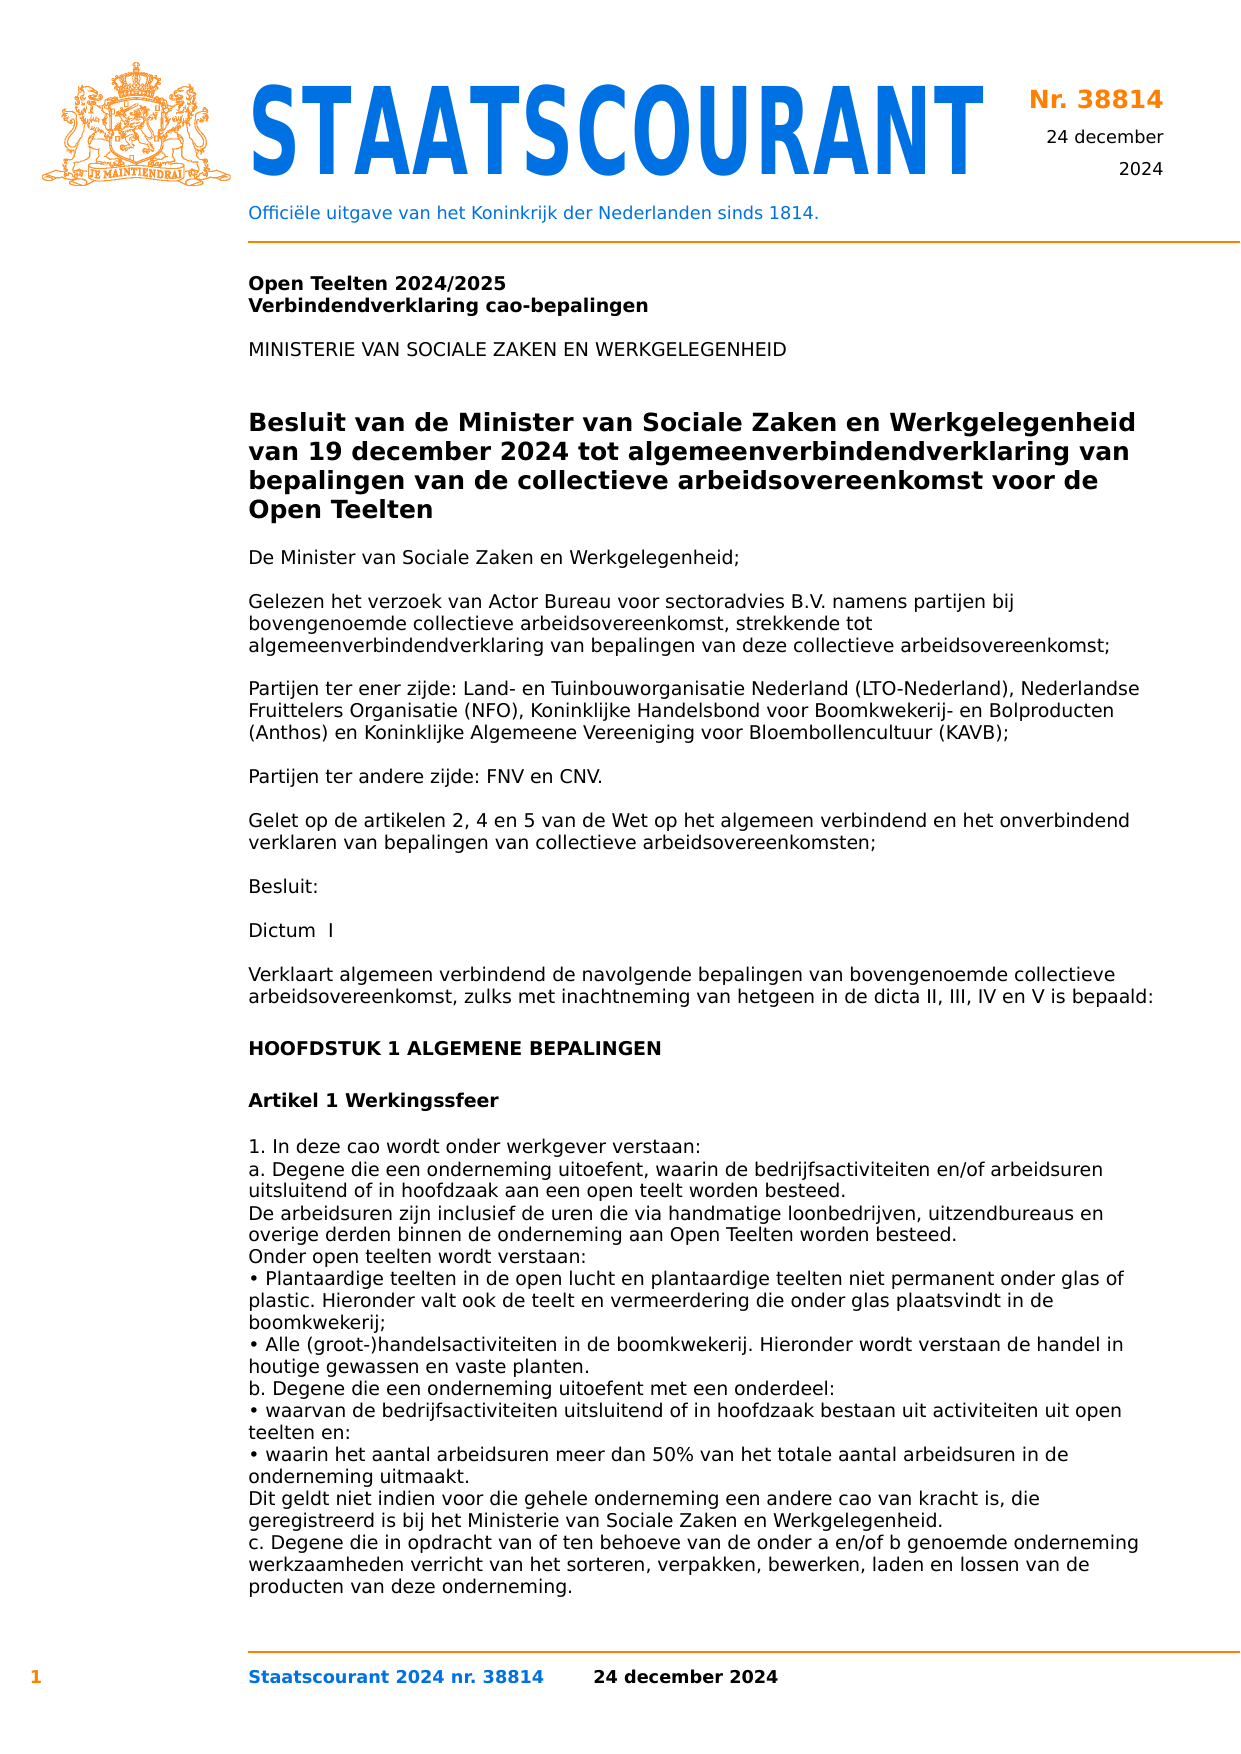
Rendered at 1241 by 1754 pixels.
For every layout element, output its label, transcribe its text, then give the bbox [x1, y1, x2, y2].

text • waarvan de bedrijfsactiviteiten uitsluitend of in hoofdzaak bestaan uit activiteiten uit open teelten en: [248, 1400, 1163, 1444]
table_header STAATSCOURANT [248, 62, 998, 203]
text b. Degene die een onderneming uitoefent met een onderdeel: [248, 1378, 1163, 1400]
text Partijen ter ener zijde: Land- en Tuinbouworganisatie Nederland (LTO-Nederland), Nederlandse Fruittelers Organisatie (NFO), Koninklijke Handelsbond voor Boomkwekerij- en Bolproducten (Anthos) en Koninklijke Algemeene Vereeniging voor Bloembollencultuur (KAVB); [248, 678, 1163, 744]
table_cell 24 december [998, 121, 1240, 153]
text Dit geldt niet indien voor die gehele onderneming een andere cao van kracht is, die geregistreerd is bij het Ministerie van Sociale Zaken en Werkgelegenheid. [248, 1488, 1163, 1532]
table_cell Officiële uitgave van het Koninkrijk der Nederlanden sinds 1814. [248, 203, 1240, 241]
table_cell 2024 [998, 153, 1240, 203]
text MINISTERIE VAN SOCIALE ZAKEN EN WERKGELEGENHEID [248, 339, 1163, 361]
subtitle HOOFDSTUK 1 ALGEMENE BEPALINGEN [248, 1037, 1163, 1059]
text Verklaart algemeen verbindend de navolgende bepalingen van bovengenoemde collectieve arbeidsovereenkomst, zulks met inachtneming van hetgeen in de dicta II, III, IV en V is bepaald: [248, 963, 1163, 1007]
text De Minister van Sociale Zaken en Werkgelegenheid; [248, 547, 1163, 569]
text De arbeidsuren zijn inclusief de uren die via handmatige loonbedrijven, uitzendbureaus en overige derden binnen de onderneming aan Open Teelten worden besteed. [248, 1202, 1163, 1246]
picture [41, 62, 231, 186]
text Gelet op de artikelen 2, 4 en 5 van de Wet op het algemeen verbindend en het onverbindend verklaren van bepalingen van collectieve arbeidsovereenkomsten; [248, 810, 1163, 854]
text • waarin het aantal arbeidsuren meer dan 50% van het totale aantal arbeidsuren in de onderneming uitmaakt. [248, 1444, 1163, 1488]
text Gelezen het verzoek van Actor Bureau voor sectoradvies B.V. namens partijen bij bovengenoemde collectieve arbeidsovereenkomst, strekkende tot algemeenverbindendverklaring van bepalingen van deze collectieve arbeidsovereenkomst; [248, 591, 1163, 656]
text • Plantaardige teelten in de open lucht en plantaardige teelten niet permanent onder glas of plastic. Hieronder valt ook de teelt en vermeerdering die onder glas plaatsvindt in de boomkwekerij; [248, 1268, 1163, 1334]
subtitle Besluit van de Minister van Sociale Zaken en Werkgelegenheid van 19 december 2024 tot algemeenverbindendverklaring van bepalingen van de collectieve arbeidsovereenkomst voor de Open Teelten [248, 408, 1163, 525]
text 1. In deze cao wordt onder werkgever verstaan: [248, 1136, 1163, 1158]
text Verbindendverklaring cao-bepalingen [248, 295, 1163, 317]
subtitle Artikel 1 Werkingssfeer [248, 1089, 1163, 1111]
table_header Nr. 38814 [998, 62, 1240, 121]
text • Alle (groot-)handelsactiviteiten in de boomkwekerij. Hieronder wordt verstaan de handel in houtige gewassen en vaste planten. [248, 1334, 1163, 1378]
text a. Degene die een onderneming uitoefent, waarin de bedrijfsactiviteiten en/of arbeidsuren uitsluitend of in hoofdzaak aan een open teelt worden besteed. [248, 1158, 1163, 1202]
table_header [25, 62, 248, 241]
text Partijen ter andere zijde: FNV en CNV. [248, 766, 1163, 788]
text Onder open teelten wordt verstaan: [248, 1246, 1163, 1268]
text c. Degene die in opdracht van of ten behoeve van de onder a en/of b genoemde onderneming werkzaamheden verricht van het sorteren, verpakken, bewerken, laden en lossen van de producten van deze onderneming. [248, 1532, 1163, 1598]
text Besluit: [248, 876, 1163, 898]
text Open Teelten 2024/2025 [248, 273, 1163, 295]
text Dictum I [248, 920, 1163, 942]
